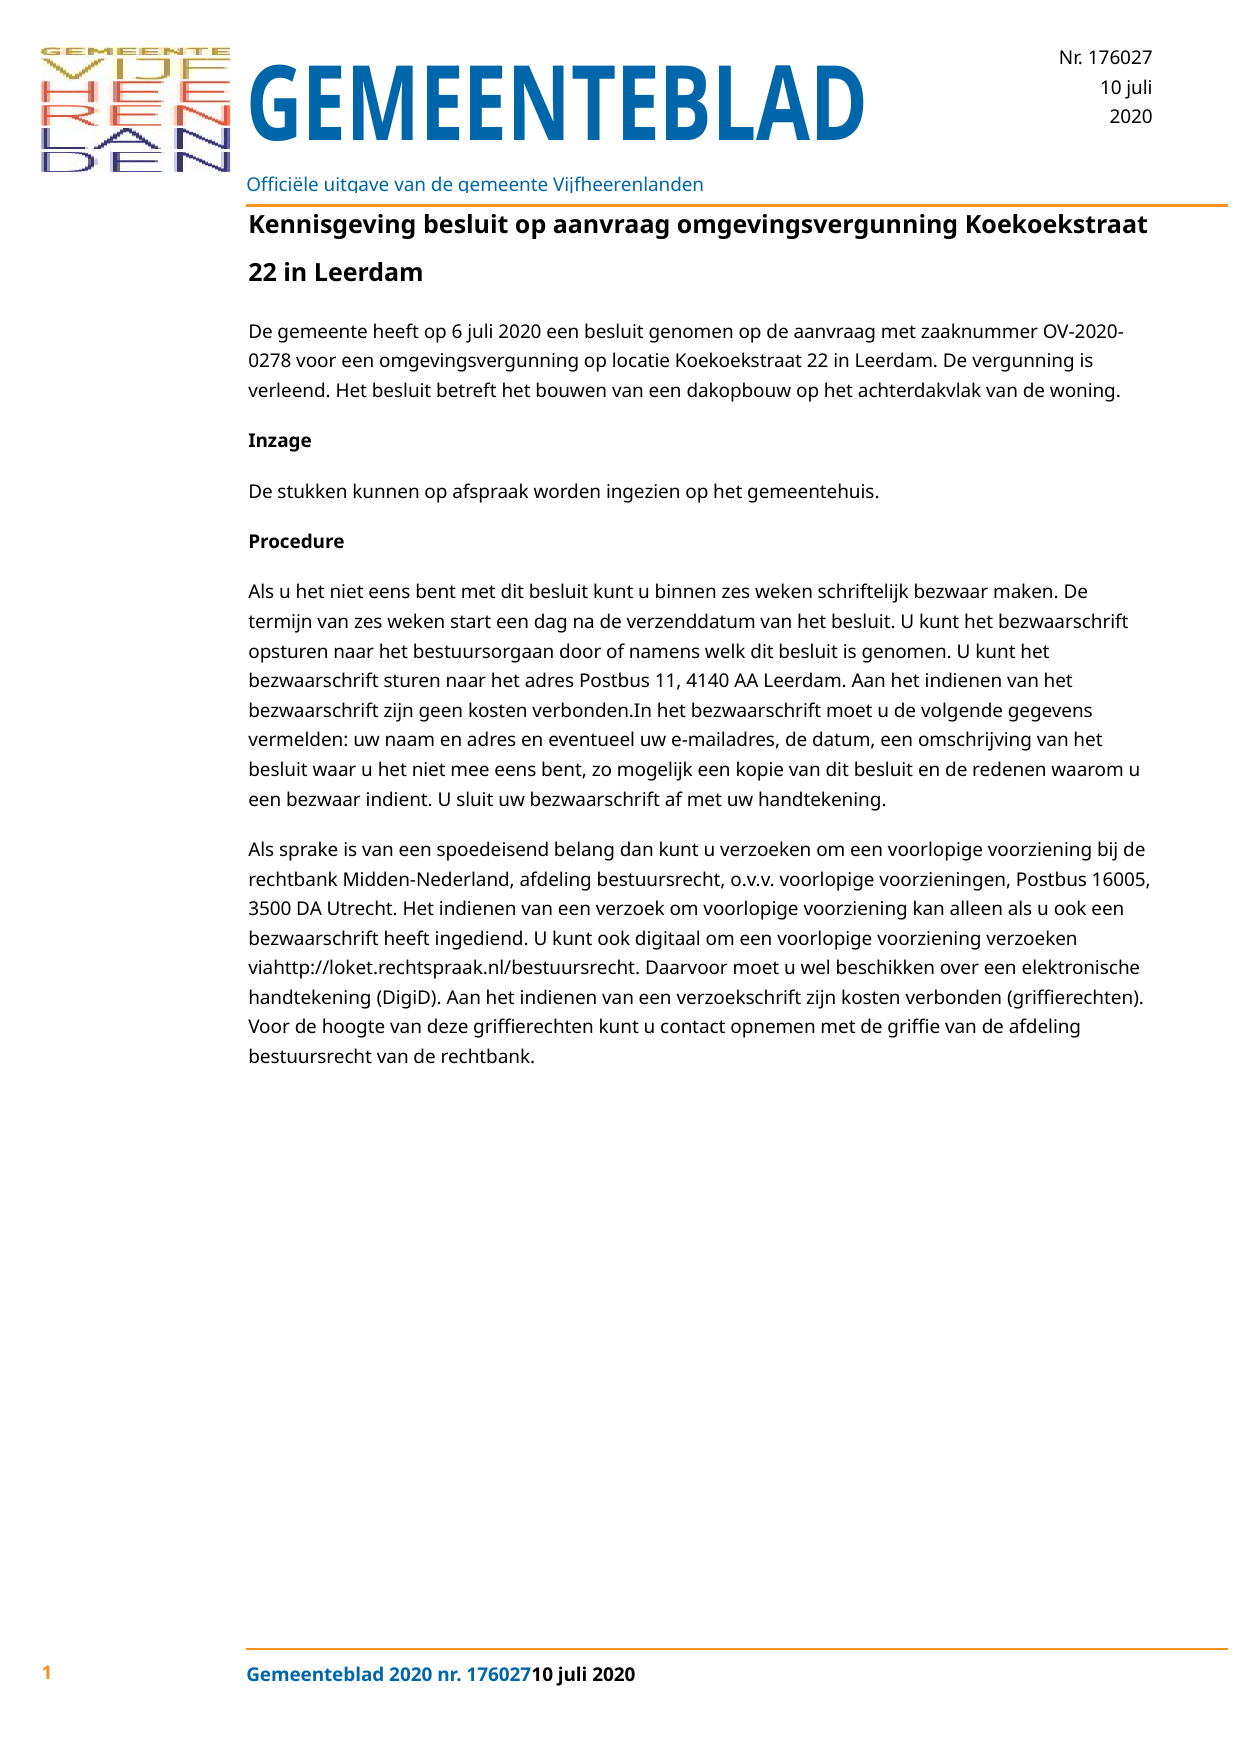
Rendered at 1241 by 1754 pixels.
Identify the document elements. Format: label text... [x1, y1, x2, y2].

text Procedure [248, 528, 1152, 554]
text De stukken kunnen op afspraak worden ingezien op het gemeentehuis. [248, 478, 1152, 504]
picture [41, 47, 231, 172]
text De gemeente heeft op 6 juli 2020 een besluit genomen op de aanvraag met zaaknummer OV-2020-0278 voor een omgevingsvergunning op locatie Koekoekstraat 22 in Leerdam. De vergunning is verleend. Het besluit betreft het bouwen van een dakopbouw op het achterdakvlak van de woning. [248, 318, 1152, 403]
text Inzage [248, 427, 1152, 453]
text Kennisgeving besluit op aanvraag omgevingsvergunning Koekoekstraat 22 in Leerdam [248, 207, 1152, 288]
text Als u het niet eens bent met dit besluit kunt u binnen zes weken schriftelijk bezwaar maken. De termijn van zes weken start een dag na de verzenddatum van het besluit. U kunt het bezwaarschrift opsturen naar het bestuursorgaan door of namens welk dit besluit is genomen. U kunt het bezwaarschrift sturen naar het adres Postbus 11, 4140 AA Leerdam. Aan het indienen van het bezwaarschrift zijn geen kosten verbonden.In het bezwaarschrift moet u de volgende gegevens vermelden: uw naam en adres en eventueel uw e-mailadres, de datum, een omschrijving van het besluit waar u het niet mee eens bent, zo mogelijk een kopie van dit besluit en de redenen waarom u een bezwaar indient. U sluit uw bezwaarschrift af met uw handtekening. [248, 579, 1152, 812]
text Als sprake is van een spoedeisend belang dan kunt u verzoeken om een voorlopige voorziening bij de rechtbank Midden-Nederland, afdeling bestuursrecht, o.v.v. voorlopige voorzieningen, Postbus 16005, 3500 DA Utrecht. Het indienen van een verzoek om voorlopige voorziening kan alleen als u ook een bezwaarschrift heeft ingediend. U kunt ook digitaal om een voorlopige voorziening verzoeken viahttp://loket.rechtspraak.nl/bestuursrecht. Daarvoor moet u wel beschikken over een elektronische handtekening (DigiD). Aan het indienen van een verzoekschrift zijn kosten verbonden (griffierechten). Voor de hoogte van deze griffierechten kunt u contact opnemen met de griffie van de afdeling bestuursrecht van de rechtbank. [248, 836, 1152, 1069]
